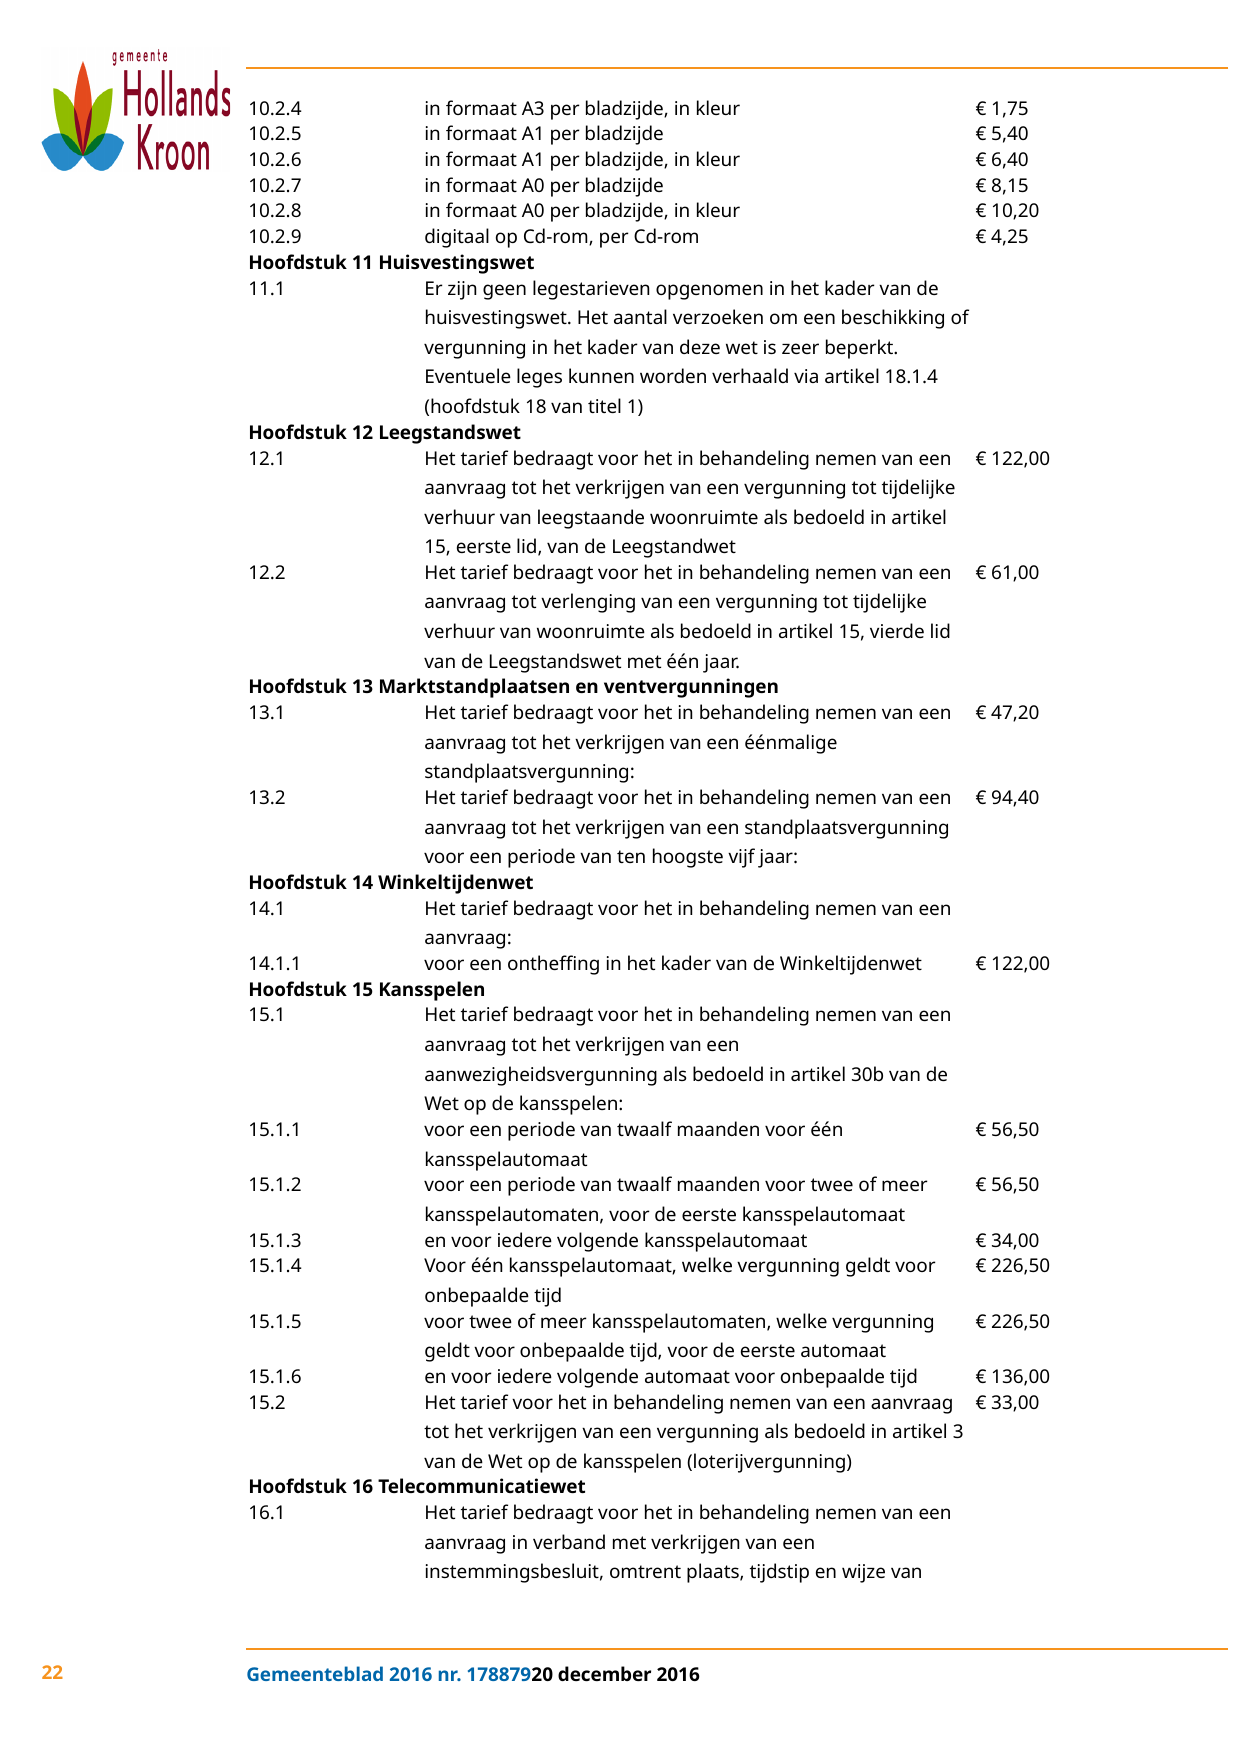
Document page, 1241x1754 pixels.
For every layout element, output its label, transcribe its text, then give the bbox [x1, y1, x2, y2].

table_cell 10.2.8 [248, 198, 424, 223]
table_cell [975, 895, 1152, 950]
table_cell 14.1.1 [248, 950, 424, 976]
table_cell € 34,00 [975, 1227, 1152, 1252]
table_cell € 61,00 [975, 559, 1152, 674]
table_cell € 4,25 [975, 224, 1152, 249]
table_cell € 1,75 [975, 95, 1152, 121]
table_cell 15.1.6 [248, 1363, 424, 1389]
table_cell € 122,00 [975, 445, 1152, 559]
table_cell 15.2 [248, 1389, 424, 1474]
table_cell € 8,15 [975, 172, 1152, 198]
table_cell Het tarief bedraagt voor het in behandeling nemen van een aanvraag tot het verkrijgen van een standplaatsvergunning voor een periode van ten hoogste vijf jaar: [424, 784, 975, 869]
table_cell digitaal op Cd-rom, per Cd-rom [424, 224, 975, 249]
table_cell Er zijn geen legestarieven opgenomen in het kader van de huisvestingswet. Het aantal verzoeken om een beschikking of vergunning in het kader van deze wet is zeer beperkt. Eventuele leges kunnen worden verhaald via artikel 18.1.4 (hoofdstuk 18 van titel 1) [424, 275, 975, 419]
table_cell in formaat A0 per bladzijde [424, 172, 975, 198]
table_cell 15.1.2 [248, 1171, 424, 1227]
table_cell 12.1 [248, 445, 424, 559]
table_cell Voor één kansspelautomaat, welke vergunning geldt voor onbepaalde tijd [424, 1253, 975, 1308]
table_cell 10.2.4 [248, 95, 424, 121]
table_cell € 47,20 [975, 699, 1152, 784]
table_cell € 56,50 [975, 1171, 1152, 1227]
table_cell € 5,40 [975, 121, 1152, 146]
table_cell voor een periode van twaalf maanden voor twee of meer kansspelautomaten, voor de eerste kansspelautomaat [424, 1171, 975, 1227]
table_cell 15.1 [248, 1002, 424, 1116]
table_cell voor twee of meer kansspelautomaten, welke vergunning geldt voor onbepaalde tijd, voor de eerste automaat [424, 1308, 975, 1363]
table_cell € 94,40 [975, 784, 1152, 869]
table_cell 10.2.6 [248, 146, 424, 172]
table_cell € 33,00 [975, 1389, 1152, 1474]
table_cell Hoofdstuk 12 Leegstandswet [248, 419, 1152, 445]
table_cell [975, 275, 1152, 419]
table_cell in formaat A1 per bladzijde, in kleur [424, 146, 975, 172]
table_cell Het tarief bedraagt voor het in behandeling nemen van een aanvraag tot het verkrijgen van een vergunning tot tijdelijke verhuur van leegstaande woonruimte als bedoeld in artikel 15, eerste lid, van de Leegstandwet [424, 445, 975, 559]
table_cell 15.1.5 [248, 1308, 424, 1363]
table_cell € 136,00 [975, 1363, 1152, 1389]
table_cell 11.1 [248, 275, 424, 419]
table_cell voor een periode van twaalf maanden voor één kansspelautomaat [424, 1116, 975, 1171]
table_cell 15.1.4 [248, 1253, 424, 1308]
table_cell 13.1 [248, 699, 424, 784]
table_cell 14.1 [248, 895, 424, 950]
table_cell 15.1.1 [248, 1116, 424, 1171]
table_cell Het tarief bedraagt voor het in behandeling nemen van een aanvraag tot het verkrijgen van een éénmalige standplaatsvergunning: [424, 699, 975, 784]
table_cell € 226,50 [975, 1308, 1152, 1363]
table_cell in formaat A3 per bladzijde, in kleur [424, 95, 975, 121]
table_cell € 6,40 [975, 146, 1152, 172]
table_cell € 10,20 [975, 198, 1152, 223]
table_cell Hoofdstuk 13 Marktstandplaatsen en ventvergunningen [248, 674, 1152, 699]
table_cell 10.2.5 [248, 121, 424, 146]
table_cell Hoofdstuk 16 Telecommunicatiewet [248, 1474, 1152, 1499]
table_cell 15.1.3 [248, 1227, 424, 1252]
table_cell Het tarief voor het in behandeling nemen van een aanvraag tot het verkrijgen van een vergunning als bedoeld in artikel 3 van de Wet op de kansspelen (loterijvergunning) [424, 1389, 975, 1474]
table_cell [975, 1500, 1152, 1584]
table_cell Hoofdstuk 11 Huisvestingswet [248, 249, 1152, 275]
table_cell Hoofdstuk 14 Winkeltijdenwet [248, 869, 1152, 895]
table_cell € 56,50 [975, 1116, 1152, 1171]
table_cell € 122,00 [975, 950, 1152, 976]
table_cell in formaat A0 per bladzijde, in kleur [424, 198, 975, 223]
table_cell € 226,50 [975, 1253, 1152, 1308]
table_cell 10.2.9 [248, 224, 424, 249]
table_cell in formaat A1 per bladzijde [424, 121, 975, 146]
table_cell Het tarief bedraagt voor het in behandeling nemen van een aanvraag tot het verkrijgen van een aanwezigheidsvergunning als bedoeld in artikel 30b van de Wet op de kansspelen: [424, 1002, 975, 1116]
table_cell 10.2.7 [248, 172, 424, 198]
table_cell [975, 1002, 1152, 1116]
table_cell 16.1 [248, 1500, 424, 1584]
table_cell 13.2 [248, 784, 424, 869]
table_cell Hoofdstuk 15 Kansspelen [248, 976, 1152, 1002]
table_cell 12.2 [248, 559, 424, 674]
picture [41, 47, 231, 172]
table_cell Het tarief bedraagt voor het in behandeling nemen van een aanvraag in verband met verkrijgen van een instemmingsbesluit, omtrent plaats, tijdstip en wijze van [424, 1500, 975, 1584]
table_cell en voor iedere volgende automaat voor onbepaalde tijd [424, 1363, 975, 1389]
table_cell Het tarief bedraagt voor het in behandeling nemen van een aanvraag tot verlenging van een vergunning tot tijdelijke verhuur van woonruimte als bedoeld in artikel 15, vierde lid van de Leegstandswet met één jaar. [424, 559, 975, 674]
table_cell en voor iedere volgende kansspelautomaat [424, 1227, 975, 1252]
table_cell voor een ontheffing in het kader van de Winkeltijdenwet [424, 950, 975, 976]
table_cell Het tarief bedraagt voor het in behandeling nemen van een aanvraag: [424, 895, 975, 950]
